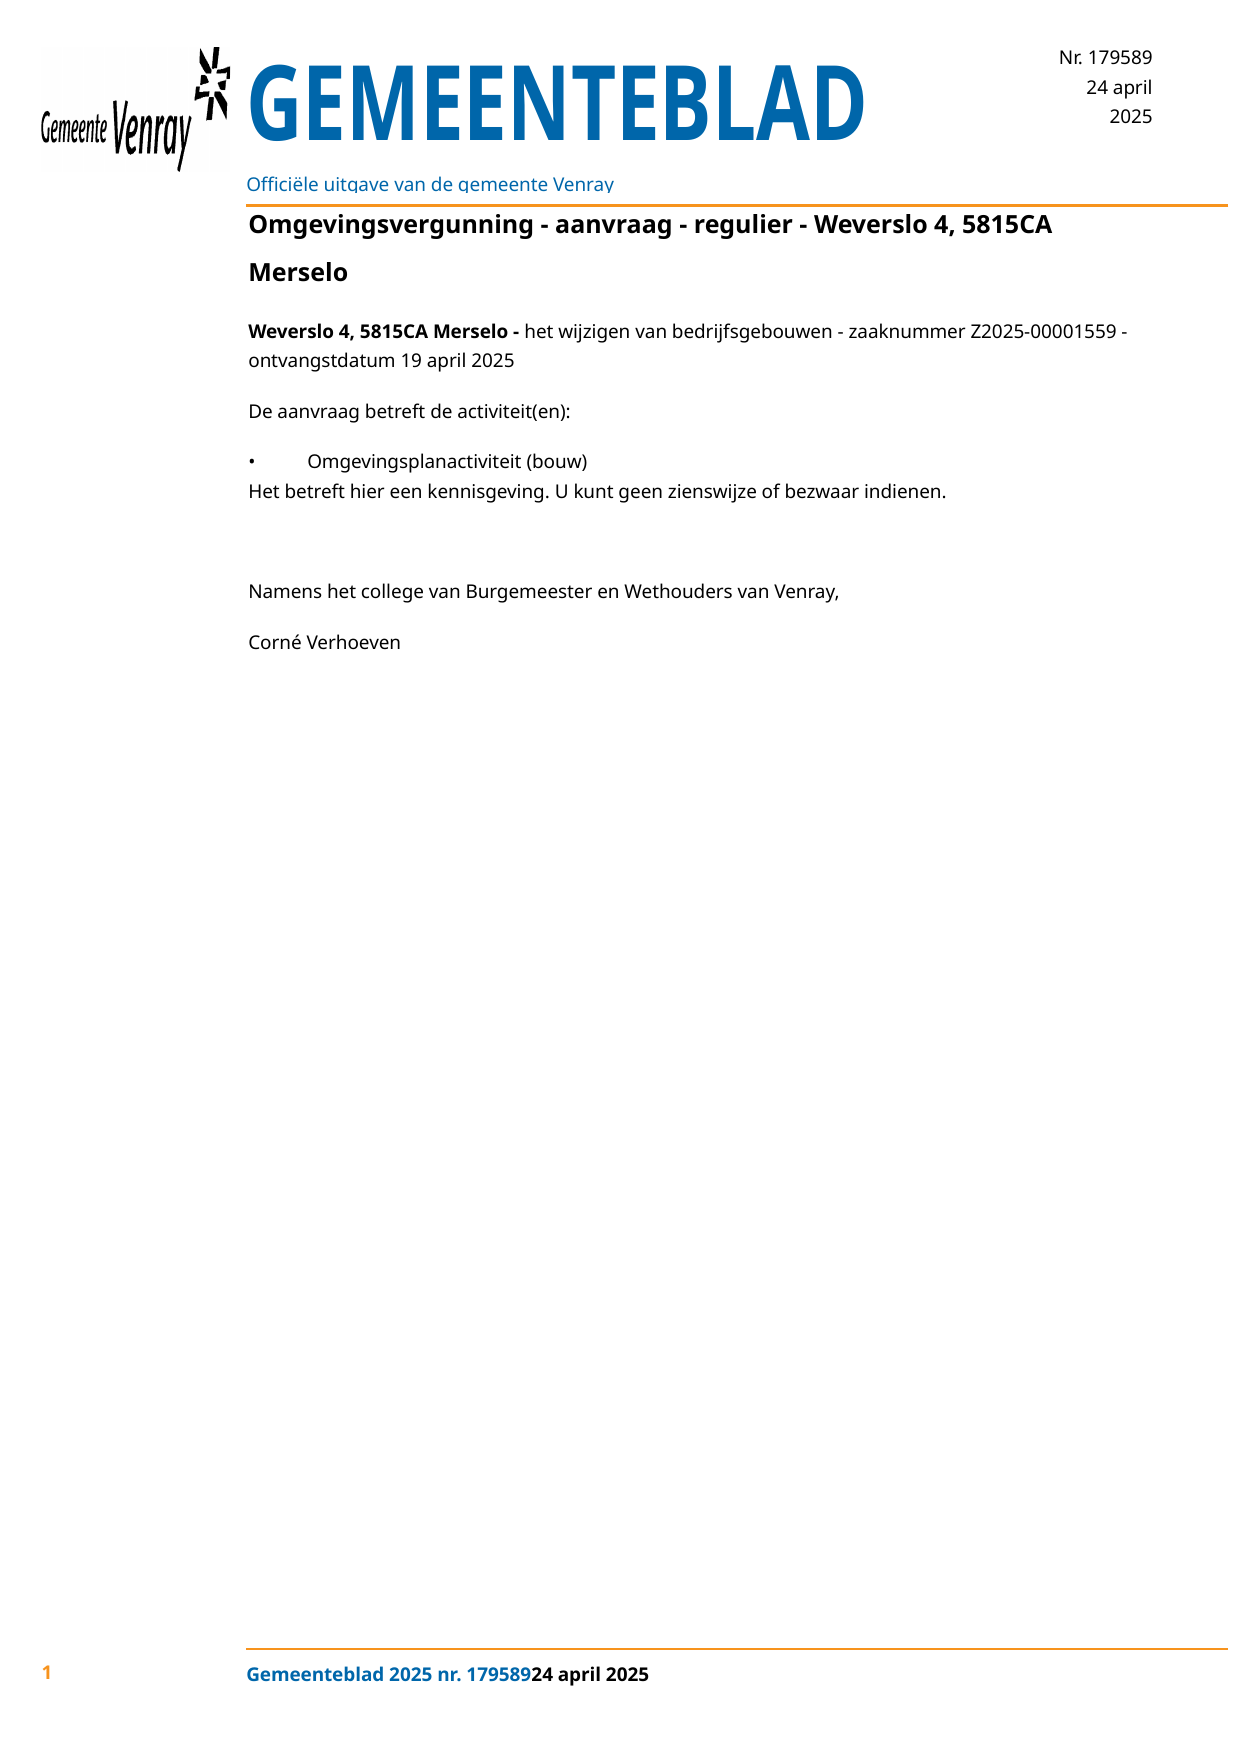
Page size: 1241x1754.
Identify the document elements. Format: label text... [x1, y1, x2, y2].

text Namens het college van Burgemeester en Wethouders van Venray, [248, 579, 1152, 604]
text Weverslo 4, 5815CA Merselo - het wijzigen van bedrijfsgebouwen - zaaknummer Z2025-00001559 - ontvangstdatum 19 april 2025 [248, 318, 1152, 373]
text Het betreft hier een kennisgeving. U kunt geen zienswijze of bezwaar indienen. [248, 478, 1152, 504]
picture [41, 47, 231, 172]
text De aanvraag betreft de activiteit(en): [248, 398, 1152, 424]
text Corné Verhoeven [248, 629, 1152, 655]
text Omgevingsvergunning - aanvraag - regulier - Weverslo 4, 5815CA Merselo [248, 207, 1152, 288]
list Omgevingsplanactiviteit (bouw) [248, 448, 1152, 474]
